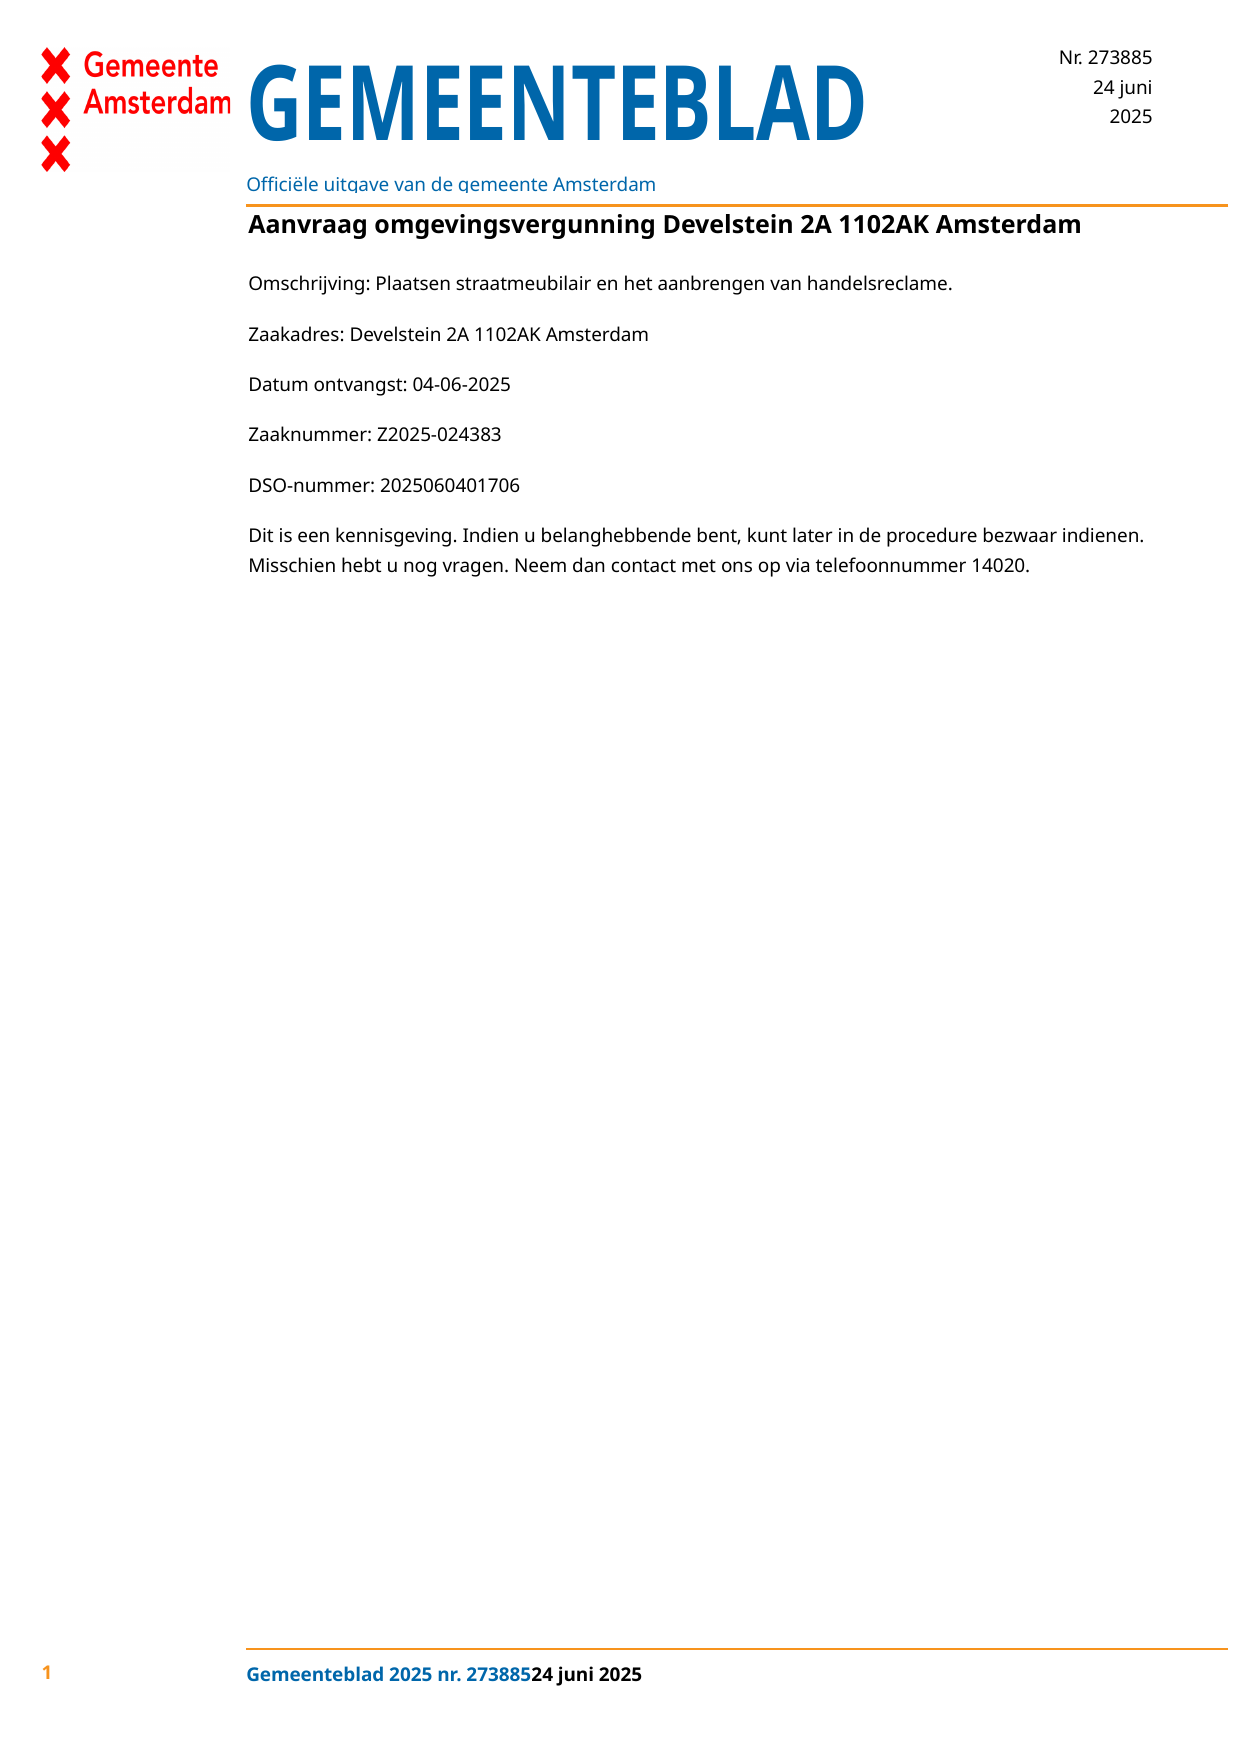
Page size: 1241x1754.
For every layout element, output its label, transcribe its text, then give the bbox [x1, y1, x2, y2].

text Zaakadres: Develstein 2A 1102AK Amsterdam [248, 321, 1152, 346]
text Aanvraag omgevingsvergunning Develstein 2A 1102AK Amsterdam [248, 207, 1152, 241]
picture [41, 47, 231, 172]
text Dit is een kennisgeving. Indien u belanghebbende bent, kunt later in de procedure bezwaar indienen. Misschien hebt u nog vragen. Neem dan contact met ons op via telefoonnummer 14020. [248, 522, 1152, 578]
text Datum ontvangst: 04-06-2025 [248, 371, 1152, 397]
text Omschrijving: Plaatsen straatmeubilair en het aanbrengen van handelsreclame. [248, 270, 1152, 296]
text DSO-nummer: 2025060401706 [248, 472, 1152, 498]
text Zaaknummer: Z2025-024383 [248, 422, 1152, 447]
